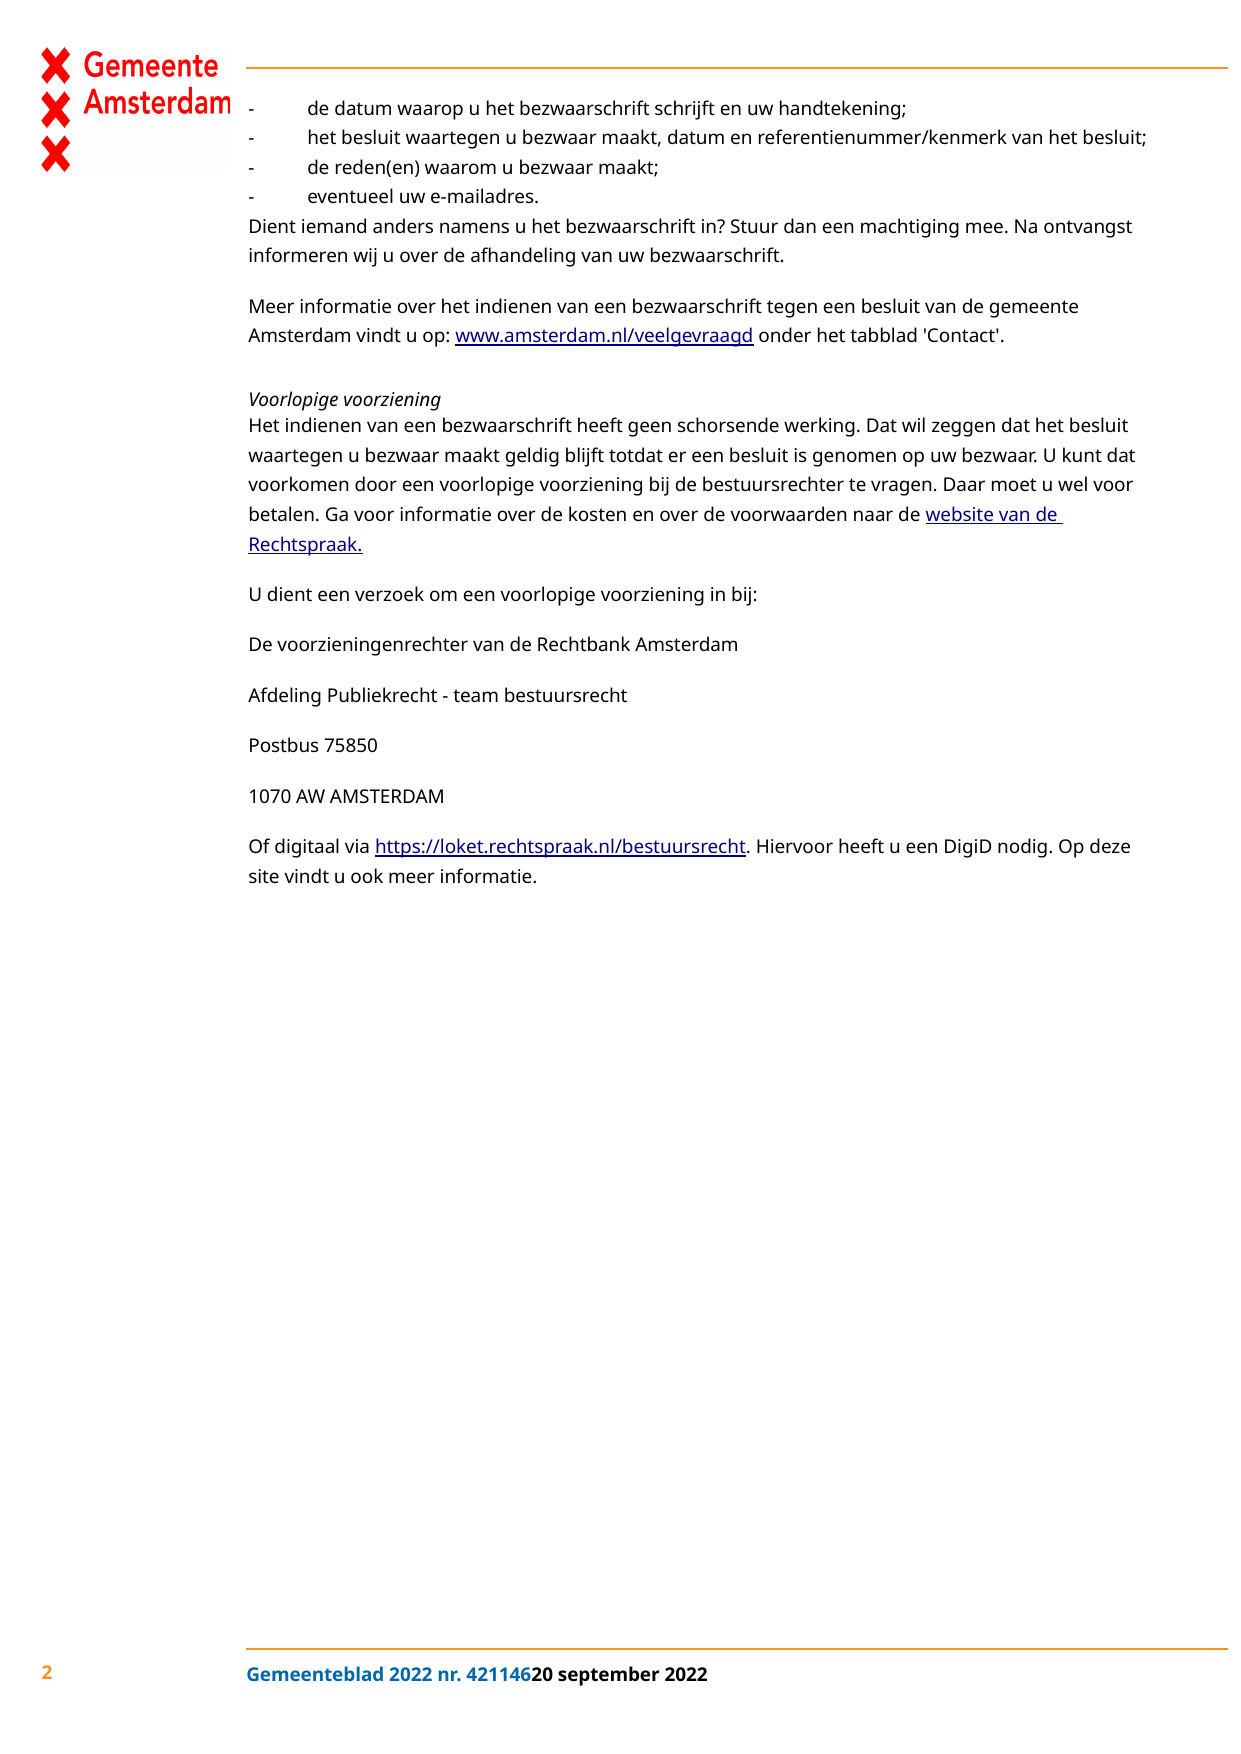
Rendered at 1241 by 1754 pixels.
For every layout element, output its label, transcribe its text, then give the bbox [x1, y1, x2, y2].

text 1070 AW AMSTERDAM [248, 783, 1152, 808]
text Het indienen van een bezwaarschrift heeft geen schorsende werking. Dat wil zeggen dat het besluit waartegen u bezwaar maakt geldig blijft totdat er een besluit is genomen op uw bezwaar. U kunt dat voorkomen door een voorlopige voorziening bij de bestuursrechter te vragen. Daar moet u wel voor betalen. Ga voor informatie over de kosten en over de voorwaarden naar de website van de Rechtspraak. [248, 412, 1152, 556]
text Voorlopige voorziening [248, 387, 1152, 412]
text Afdeling Publiekrecht - team bestuursrecht [248, 682, 1152, 708]
picture [41, 47, 231, 172]
list eventueel uw e-mailadres. [248, 183, 1152, 209]
text Postbus 75850 [248, 732, 1152, 758]
text Dient iemand anders namens u het bezwaarschrift in? Stuur dan een machtiging mee. Na ontvangst informeren wij u over de afhandeling van uw bezwaarschrift. [248, 213, 1152, 268]
list het besluit waartegen u bezwaar maakt, datum en referentienummer/kenmerk van het besluit; [248, 124, 1152, 150]
text De voorzieningenrechter van de Rechtbank Amsterdam [248, 632, 1152, 657]
list de reden(en) waarom u bezwaar maakt; [248, 154, 1152, 180]
list de datum waarop u het bezwaarschrift schrijft en uw handtekening; [248, 95, 1152, 121]
text U dient een verzoek om een voorlopige voorziening in bij: [248, 581, 1152, 607]
text Meer informatie over het indienen van een bezwaarschrift tegen een besluit van de gemeente Amsterdam vindt u op: www.amsterdam.nl/veelgevraagd onder het tabblad 'Contact'. [248, 293, 1152, 348]
text Of digitaal via https://loket.rechtspraak.nl/bestuursrecht. Hiervoor heeft u een DigiD nodig. Op deze site vindt u ook meer informatie. [248, 833, 1152, 888]
